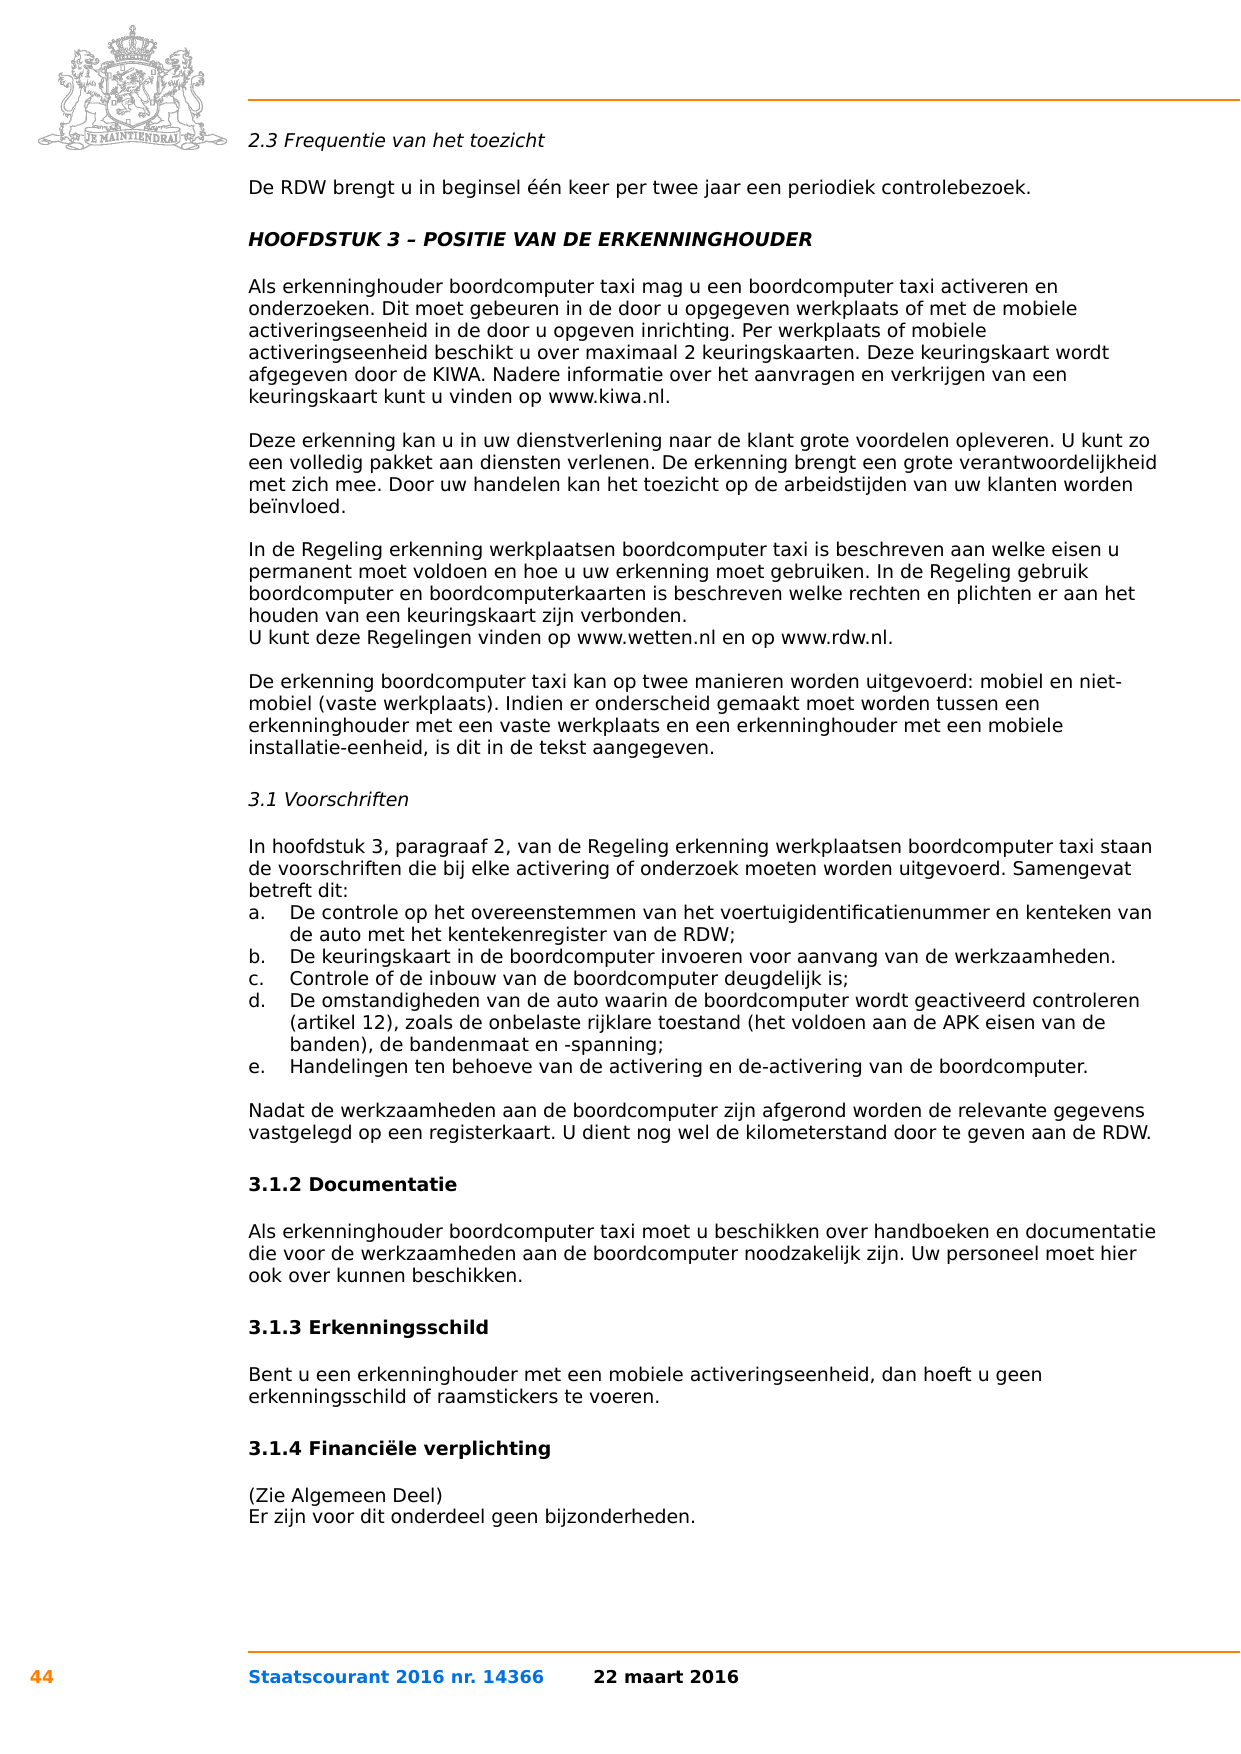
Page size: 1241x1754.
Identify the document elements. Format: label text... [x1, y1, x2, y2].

subtitle HOOFDSTUK 3 – POSITIE VAN DE ERKENNINGHOUDER [248, 229, 1163, 251]
subtitle 3.1.3 Erkenningsschild [248, 1317, 1163, 1338]
text (Zie Algemeen Deel) [248, 1484, 1163, 1506]
text Als erkenninghouder boordcomputer taxi moet u beschikken over handboeken en documentatie die voor de werkzaamheden aan de boordcomputer noodzakelijk zijn. Uw personeel moet hier ook over kunnen beschikken. [248, 1221, 1163, 1287]
text a. De controle op het overeenstemmen van het voertuigidentificatienummer en kenteken van de auto met het kentekenregister van de RDW; [248, 902, 1163, 946]
text d. De omstandigheden van de auto waarin de boordcomputer wordt geactiveerd controleren (artikel 12), zoals de onbelaste rijklare toestand (het voldoen aan de APK eisen van de banden), de bandenmaat en -spanning; [248, 990, 1163, 1056]
text Nadat de werkzaamheden aan de boordcomputer zijn afgerond worden de relevante gegevens vastgelegd op een registerkaart. U dient nog wel de kilometerstand door te geven aan de RDW. [248, 1100, 1163, 1144]
picture [38, 25, 227, 150]
subtitle 3.1.4 Financiële verplichting [248, 1437, 1163, 1459]
subtitle 3.1 Voorschriften [248, 789, 1163, 811]
text c. Controle of de inbouw van de boordcomputer deugdelijk is; [248, 968, 1163, 990]
subtitle 3.1.2 Documentatie [248, 1174, 1163, 1196]
subtitle 2.3 Frequentie van het toezicht [248, 130, 1163, 152]
text Als erkenninghouder boordcomputer taxi mag u een boordcomputer taxi activeren en onderzoeken. Dit moet gebeuren in de door u opgegeven werkplaats of met de mobiele activeringseenheid in de door u opgeven inrichting. Per werkplaats of mobiele activeringseenheid beschikt u over maximaal 2 keuringskaarten. Deze keuringskaart wordt afgegeven door de KIWA. Nadere informatie over het aanvragen en verkrijgen van een keuringskaart kunt u vinden op www.kiwa.nl. [248, 276, 1163, 408]
text In hoofdstuk 3, paragraaf 2, van de Regeling erkenning werkplaatsen boordcomputer taxi staan de voorschriften die bij elke activering of onderzoek moeten worden uitgevoerd. Samengevat betreft dit: [248, 836, 1163, 902]
text e. Handelingen ten behoeve van de activering en de-activering van de boordcomputer. [248, 1056, 1163, 1078]
text De erkenning boordcomputer taxi kan op twee manieren worden uitgevoerd: mobiel en niet-mobiel (vaste werkplaats). Indien er onderscheid gemaakt moet worden tussen een erkenninghouder met een vaste werkplaats en een erkenninghouder met een mobiele installatie-eenheid, is dit in de tekst aangegeven. [248, 671, 1163, 759]
text In de Regeling erkenning werkplaatsen boordcomputer taxi is beschreven aan welke eisen u permanent moet voldoen en hoe u uw erkenning moet gebruiken. In de Regeling gebruik boordcomputer en boordcomputerkaarten is beschreven welke rechten en plichten er aan het houden van een keuringskaart zijn verbonden. [248, 539, 1163, 627]
text Deze erkenning kan u in uw dienstverlening naar de klant grote voordelen opleveren. U kunt zo een volledig pakket aan diensten verlenen. De erkenning brengt een grote verantwoordelijkheid met zich mee. Door uw handelen kan het toezicht op de arbeidstijden van uw klanten worden beïnvloed. [248, 429, 1163, 517]
text De RDW brengt u in beginsel één keer per twee jaar een periodiek controlebezoek. [248, 177, 1163, 199]
text Bent u een erkenninghouder met een mobiele activeringseenheid, dan hoeft u geen erkenningsschild of raamstickers te voeren. [248, 1363, 1163, 1407]
text b. De keuringskaart in de boordcomputer invoeren voor aanvang van de werkzaamheden. [248, 946, 1163, 968]
text U kunt deze Regelingen vinden op www.wetten.nl en op www.rdw.nl. [248, 627, 1163, 649]
text Er zijn voor dit onderdeel geen bijzonderheden. [248, 1506, 1163, 1528]
